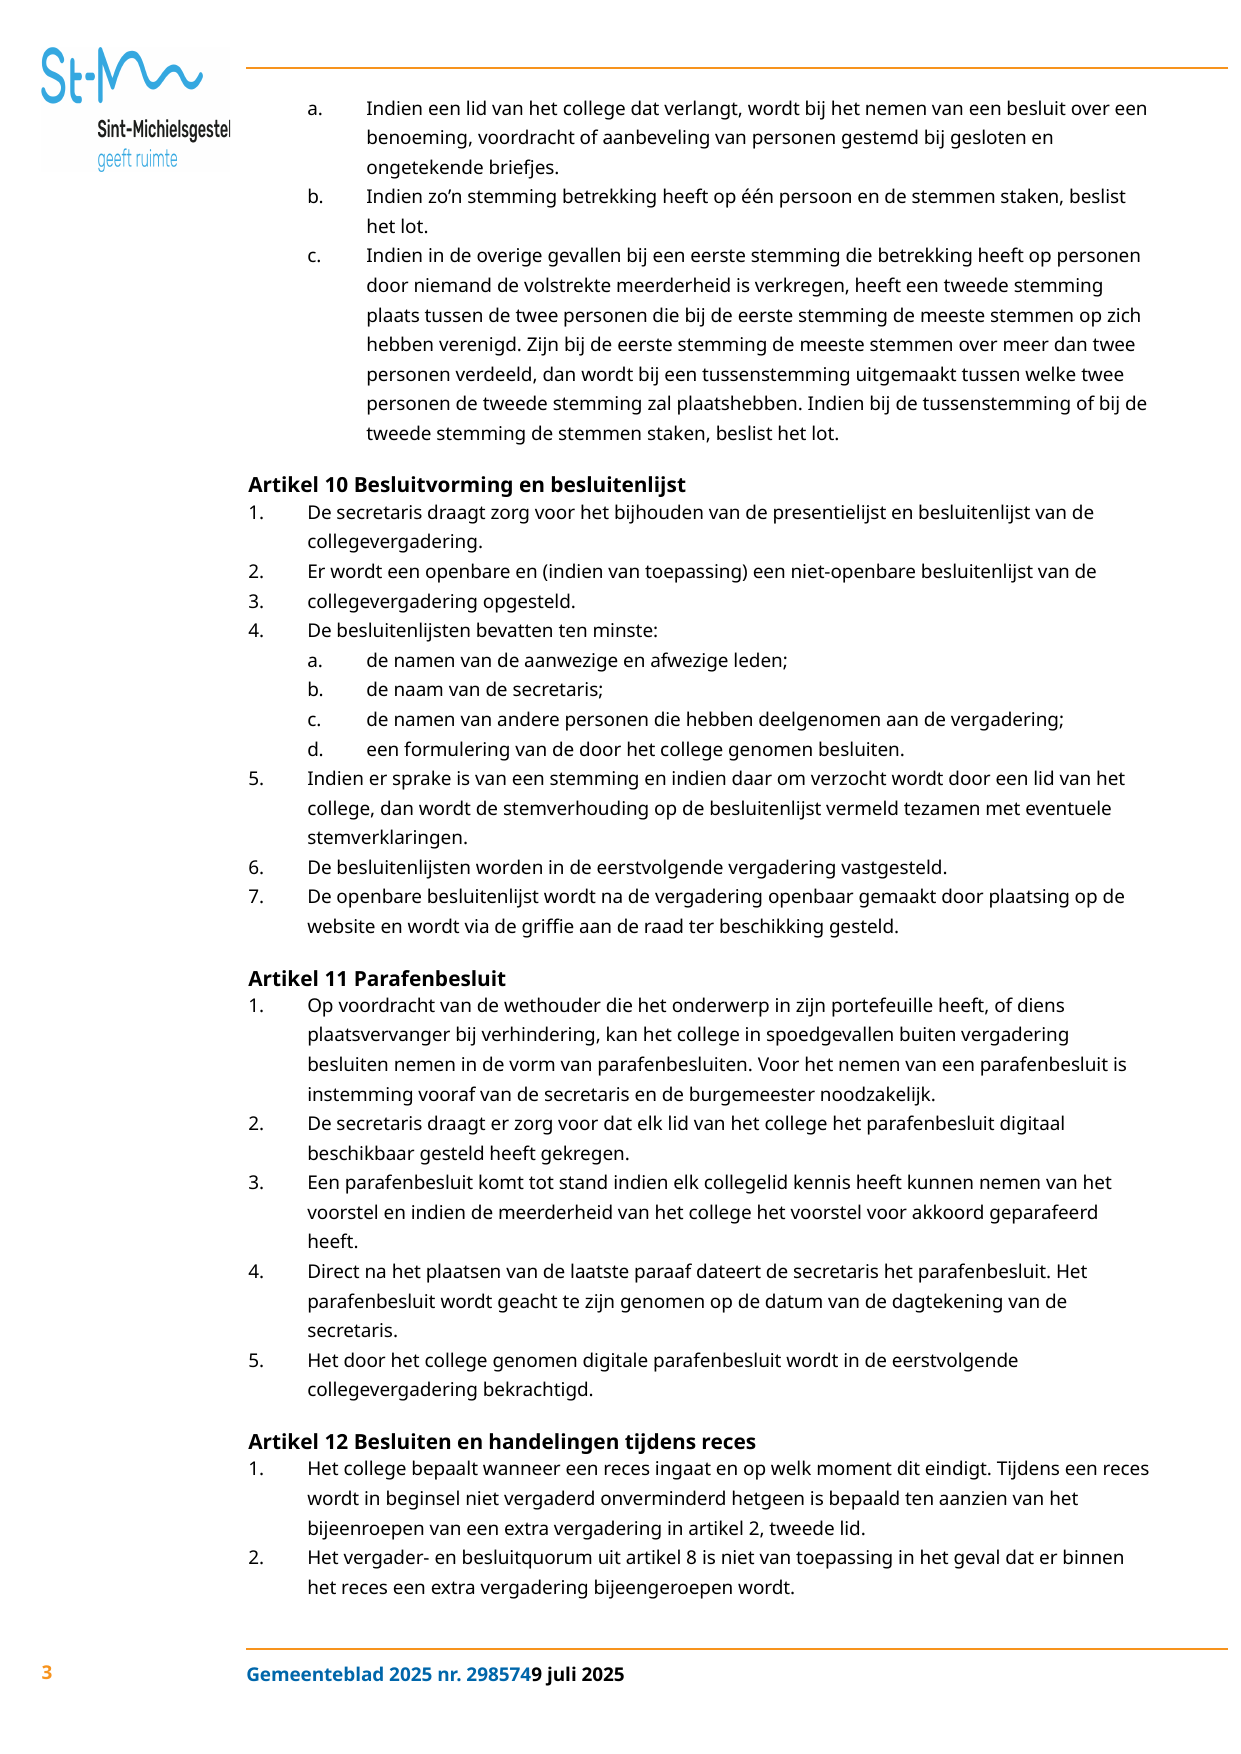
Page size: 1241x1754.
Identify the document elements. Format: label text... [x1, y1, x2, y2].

list Er wordt een openbare en (indien van toepassing) een niet-openbare besluitenlijst van de [248, 558, 1152, 584]
text Artikel 10 Besluitvorming en besluitenlijst [248, 471, 1152, 499]
list De besluitenlijsten worden in de eerstvolgende vergadering vastgesteld. [248, 854, 1152, 880]
list de namen van de aanwezige en afwezige leden; [307, 647, 1152, 673]
list De openbare besluitenlijst wordt na de vergadering openbaar gemaakt door plaatsing op de website en wordt via de griffie aan de raad ter beschikking gesteld. [248, 884, 1152, 939]
text Artikel 12 Besluiten en handelingen tijdens reces [248, 1427, 1152, 1456]
list Direct na het plaatsen van de laatste paraaf dateert de secretaris het parafenbesluit. Het parafenbesluit wordt geacht te zijn genomen op de datum van de dagtekening van de secretaris. [248, 1258, 1152, 1343]
list De secretaris draagt zorg voor het bijhouden van de presentielijst en besluitenlijst van de collegevergadering. [248, 499, 1152, 554]
list de namen van andere personen die hebben deelgenomen aan de vergadering; [307, 706, 1152, 732]
picture [41, 47, 231, 172]
text Artikel 11 Parafenbesluit [248, 964, 1152, 992]
list Het vergader- en besluitquorum uit artikel 8 is niet van toepassing in het geval dat er binnen het reces een extra vergadering bijeengeroepen wordt. [248, 1544, 1152, 1599]
list Indien in de overige gevallen bij een eerste stemming die betrekking heeft op personen door niemand de volstrekte meerderheid is verkregen, heeft een tweede stemming plaats tussen de twee personen die bij de eerste stemming de meeste stemmen op zich hebben verenigd. Zijn bij de eerste stemming de meeste stemmen over meer dan twee personen verdeeld, dan wordt bij een tussenstemming uitgemaakt tussen welke twee personen de tweede stemming zal plaatshebben. Indien bij de tussenstemming of bij de tweede stemming de stemmen staken, beslist het lot. [307, 243, 1152, 446]
list Indien een lid van het college dat verlangt, wordt bij het nemen van een besluit over een benoeming, voordracht of aanbeveling van personen gestemd bij gesloten en ongetekende briefjes. [307, 95, 1152, 180]
list Indien zo’n stemming betrekking heeft op één persoon en de stemmen staken, beslist het lot. [307, 183, 1152, 239]
list De besluitenlijsten bevatten ten minste: [248, 617, 1152, 643]
list Het door het college genomen digitale parafenbesluit wordt in de eerstvolgende collegevergadering bekrachtigd. [248, 1347, 1152, 1402]
list een formulering van de door het college genomen besluiten. [307, 736, 1152, 761]
list Een parafenbesluit komt tot stand indien elk collegelid kennis heeft kunnen nemen van het voorstel en indien de meerderheid van het college het voorstel voor akkoord geparafeerd heeft. [248, 1169, 1152, 1254]
list Op voordracht van de wethouder die het onderwerp in zijn portefeuille heeft, of diens plaatsvervanger bij verhindering, kan het college in spoedgevallen buiten vergadering besluiten nemen in de vorm van parafenbesluiten. Voor het nemen van een parafenbesluit is instemming vooraf van de secretaris en de burgemeester noodzakelijk. [248, 992, 1152, 1107]
list Indien er sprake is van een stemming en indien daar om verzocht wordt door een lid van het college, dan wordt de stemverhouding op de besluitenlijst vermeld tezamen met eventuele stemverklaringen. [248, 765, 1152, 850]
list de naam van de secretaris; [307, 677, 1152, 702]
list Het college bepaalt wanneer een reces ingaat en op welk moment dit eindigt. Tijdens een reces wordt in beginsel niet vergaderd onverminderd hetgeen is bepaald ten aanzien van het bijeenroepen van een extra vergadering in artikel 2, tweede lid. [248, 1456, 1152, 1540]
list collegevergadering opgesteld. [248, 588, 1152, 613]
list De secretaris draagt er zorg voor dat elk lid van het college het parafenbesluit digitaal beschikbaar gesteld heeft gekregen. [248, 1110, 1152, 1166]
